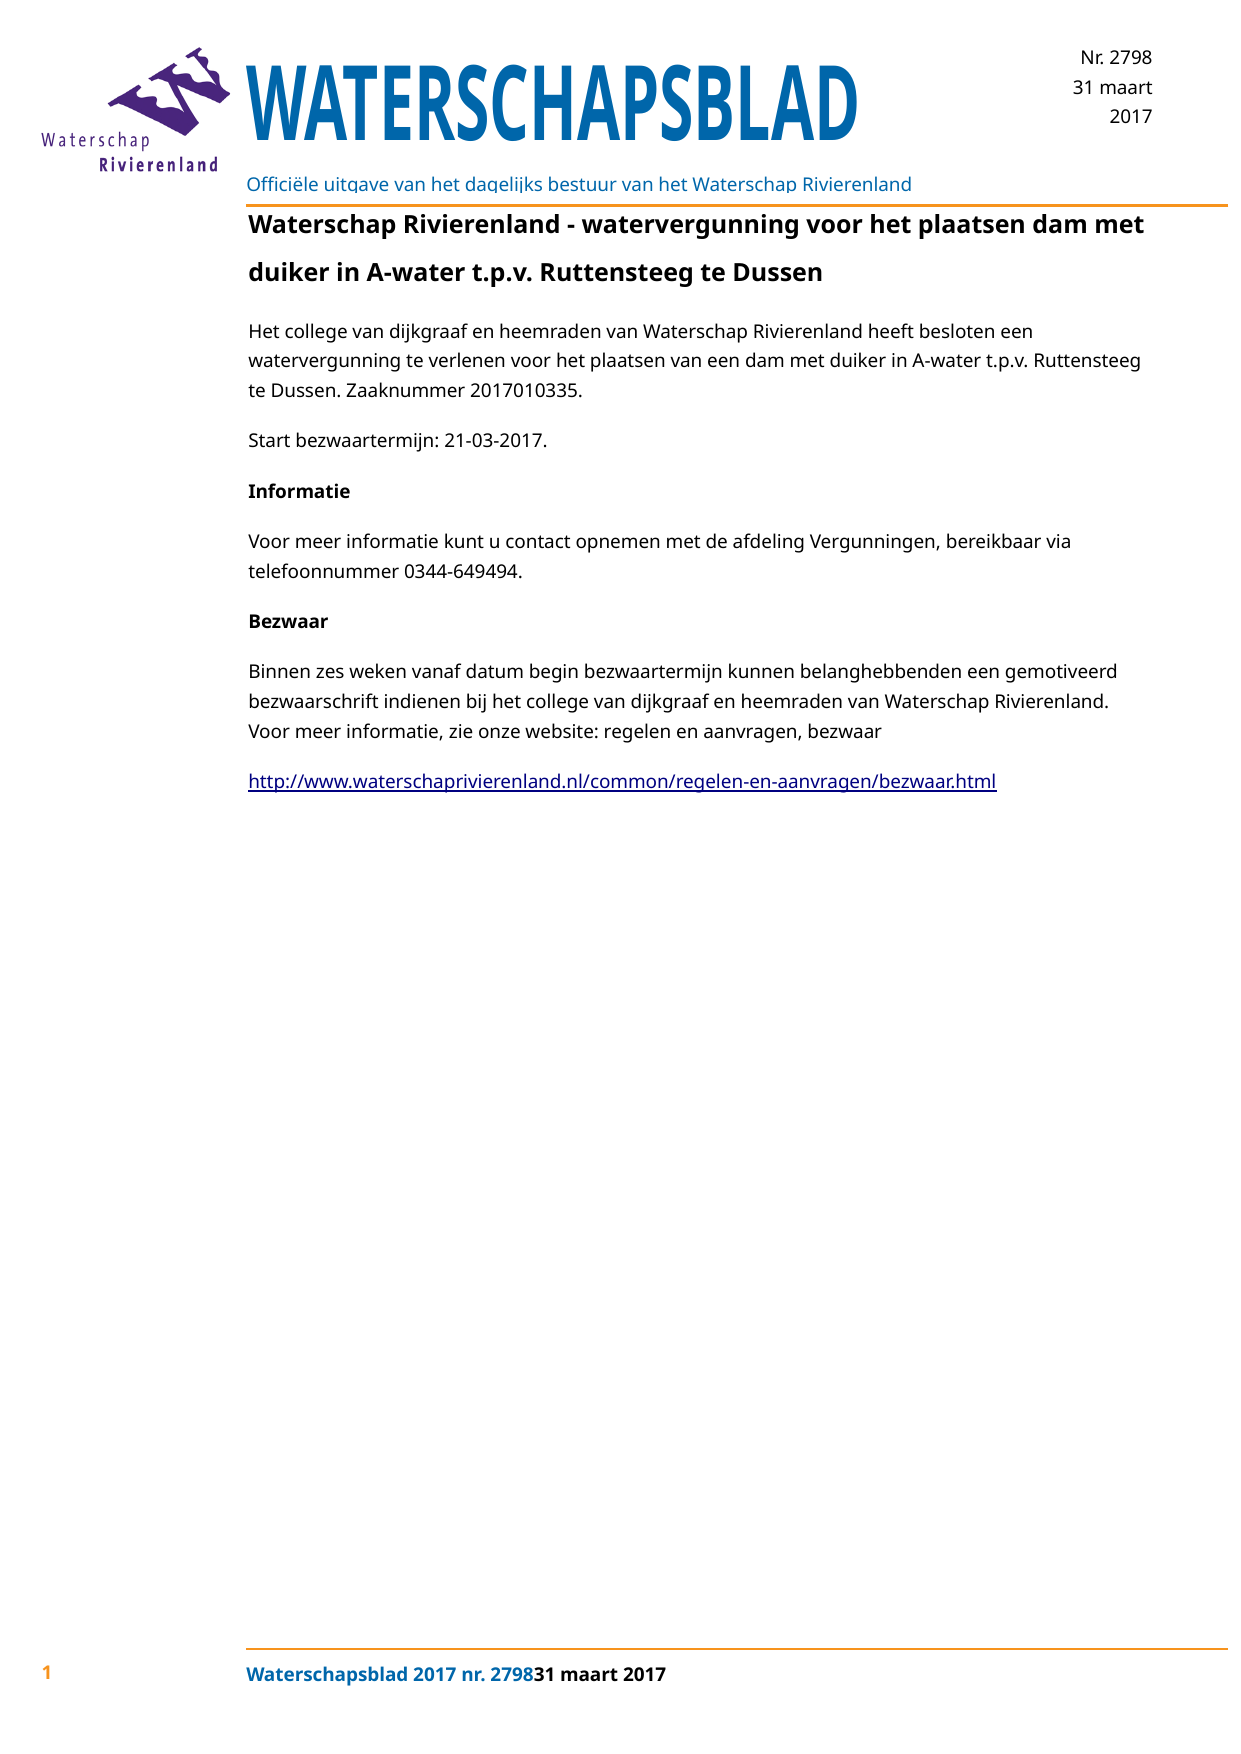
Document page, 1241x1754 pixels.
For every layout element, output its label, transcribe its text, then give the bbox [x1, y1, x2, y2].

text Informatie [248, 478, 1152, 504]
text Start bezwaartermijn: 21-03-2017. [248, 427, 1152, 453]
text Het college van dijkgraaf en heemraden van Waterschap Rivierenland heeft besloten een watervergunning te verlenen voor het plaatsen van een dam met duiker in A-water t.p.v. Ruttensteeg te Dussen. Zaaknummer 2017010335. [248, 318, 1152, 403]
text Voor meer informatie kunt u contact opnemen met de afdeling Vergunningen, bereikbaar via telefoonnummer 0344-649494. [248, 528, 1152, 584]
text http://www.waterschaprivierenland.nl/common/regelen-en-aanvragen/bezwaar.html [248, 768, 1152, 794]
text Binnen zes weken vanaf datum begin bezwaartermijn kunnen belanghebbenden een gemotiveerd bezwaarschrift indienen bij het college van dijkgraaf en heemraden van Waterschap Rivierenland. Voor meer informatie, zie onze website: regelen en aanvragen, bezwaar [248, 659, 1152, 744]
text Waterschap Rivierenland - watervergunning voor het plaatsen dam met duiker in A-water t.p.v. Ruttensteeg te Dussen [248, 207, 1152, 288]
picture [41, 47, 231, 172]
text Bezwaar [248, 608, 1152, 634]
